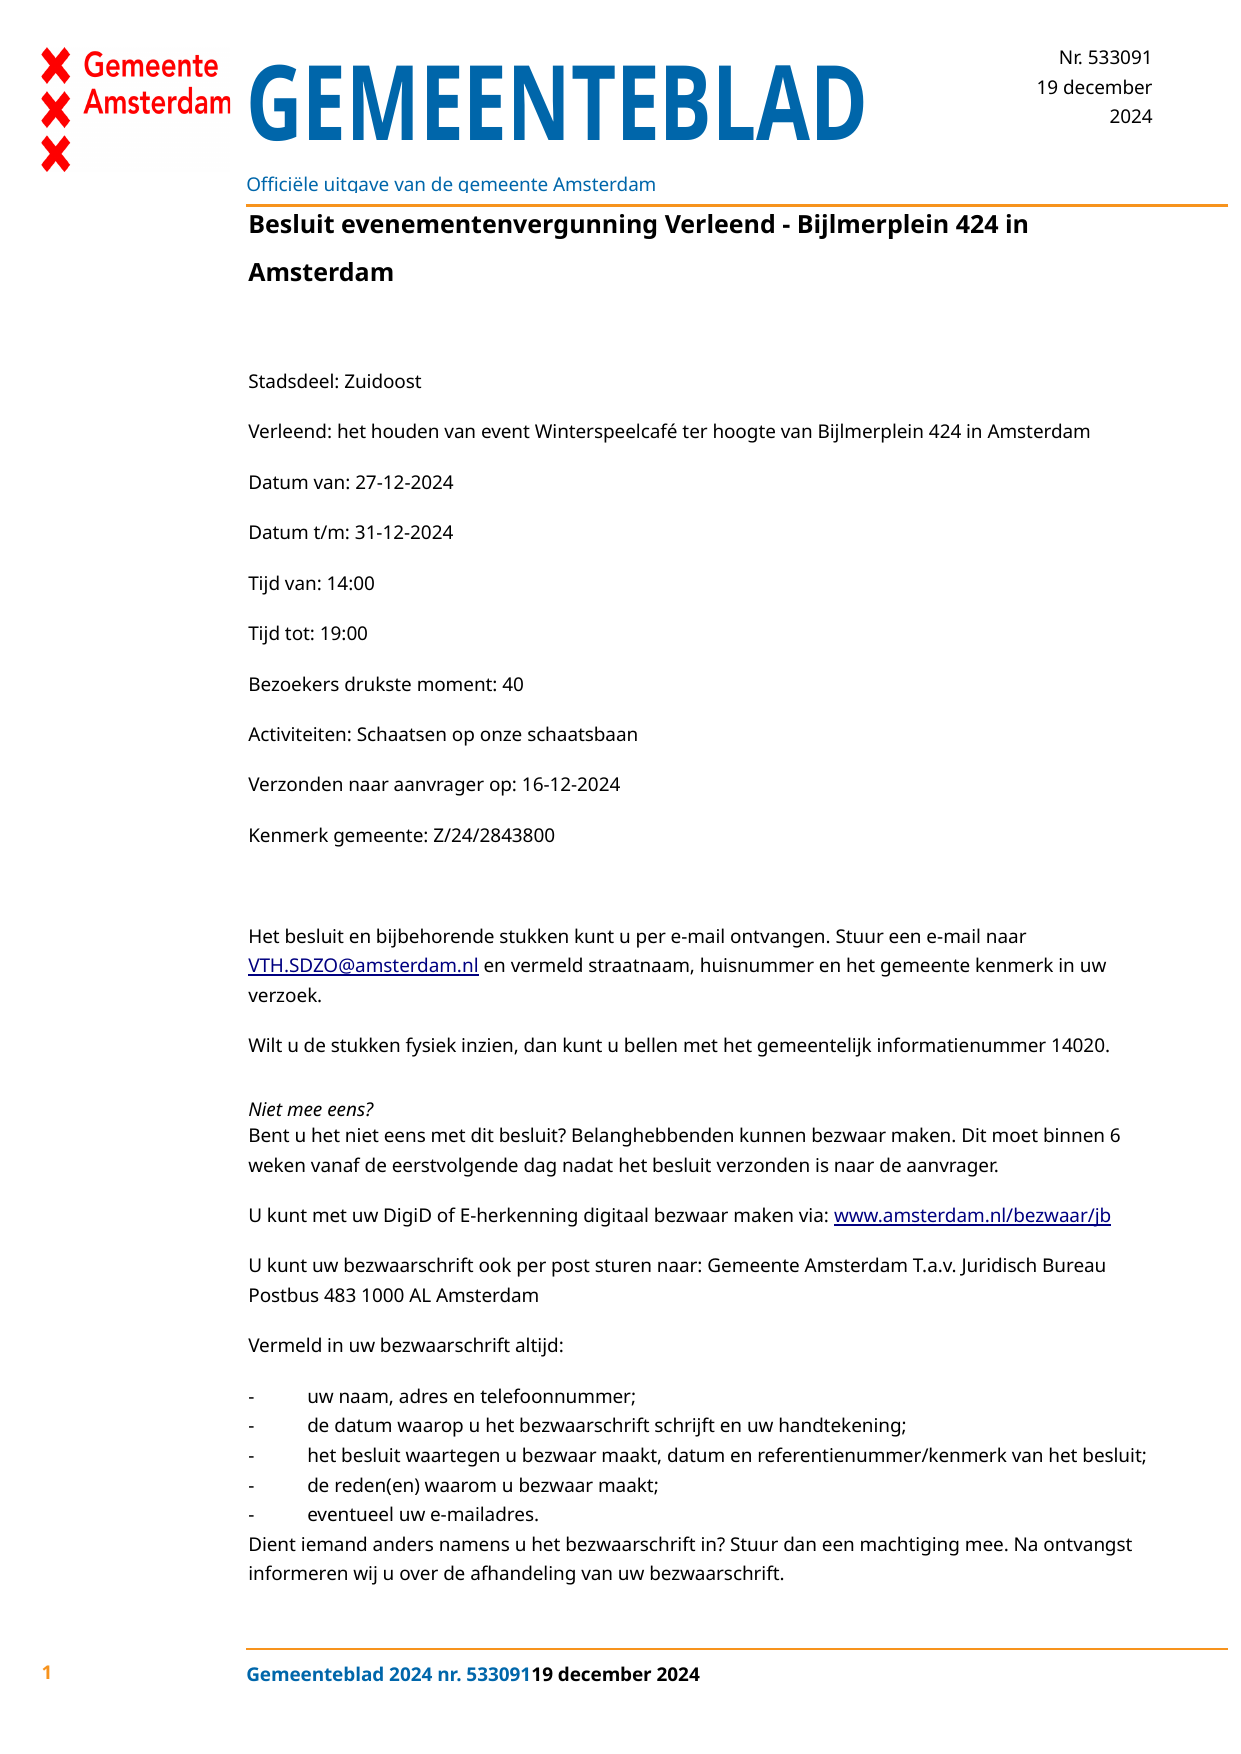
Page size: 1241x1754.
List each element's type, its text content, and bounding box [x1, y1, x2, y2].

text Niet mee eens? [248, 1096, 1152, 1122]
text Verleend: het houden van event Winterspeelcafé ter hoogte van Bijlmerplein 424 in Amsterdam [248, 419, 1152, 444]
text Dient iemand anders namens u het bezwaarschrift in? Stuur dan een machtiging mee. Na ontvangst informeren wij u over de afhandeling van uw bezwaarschrift. [248, 1531, 1152, 1586]
list de reden(en) waarom u bezwaar maakt; [248, 1472, 1152, 1497]
text Tijd van: 14:00 [248, 570, 1152, 596]
text Stadsdeel: Zuidoost [248, 368, 1152, 394]
picture [41, 47, 231, 172]
text Datum van: 27-12-2024 [248, 469, 1152, 495]
list uw naam, adres en telefoonnummer; [248, 1383, 1152, 1409]
text Tijd tot: 19:00 [248, 620, 1152, 646]
list eventueel uw e-mailadres. [248, 1501, 1152, 1527]
text Bent u het niet eens met dit besluit? Belanghebbenden kunnen bezwaar maken. Dit moet binnen 6 weken vanaf de eerstvolgende dag nadat het besluit verzonden is naar de aanvrager. [248, 1122, 1152, 1177]
text Bezoekers drukste moment: 40 [248, 671, 1152, 697]
text Datum t/m: 31-12-2024 [248, 519, 1152, 545]
text Vermeld in uw bezwaarschrift altijd: [248, 1333, 1152, 1358]
text Wilt u de stukken fysiek inzien, dan kunt u bellen met het gemeentelijk informatienummer 14020. [248, 1032, 1152, 1058]
list het besluit waartegen u bezwaar maakt, datum en referentienummer/kenmerk van het besluit; [248, 1442, 1152, 1468]
text Activiteiten: Schaatsen op onze schaatsbaan [248, 721, 1152, 747]
text Verzonden naar aanvrager op: 16-12-2024 [248, 772, 1152, 797]
text U kunt uw bezwaarschrift ook per post sturen naar: Gemeente Amsterdam T.a.v. Juridisch Bureau Postbus 483 1000 AL Amsterdam [248, 1253, 1152, 1308]
text Besluit evenementenvergunning Verleend - Bijlmerplein 424 in Amsterdam [248, 207, 1152, 288]
text U kunt met uw DigiD of E-herkenning digitaal bezwaar maken via: www.amsterdam.nl/bezwaar/jb [248, 1202, 1152, 1228]
text Het besluit en bijbehorende stukken kunt u per e-mail ontvangen. Stuur een e-mail naar VTH.SDZO@amsterdam.nl en vermeld straatnaam, huisnummer en het gemeente kenmerk in uw verzoek. [248, 923, 1152, 1008]
list de datum waarop u het bezwaarschrift schrijft en uw handtekening; [248, 1413, 1152, 1438]
text Kenmerk gemeente: Z/24/2843800 [248, 822, 1152, 848]
